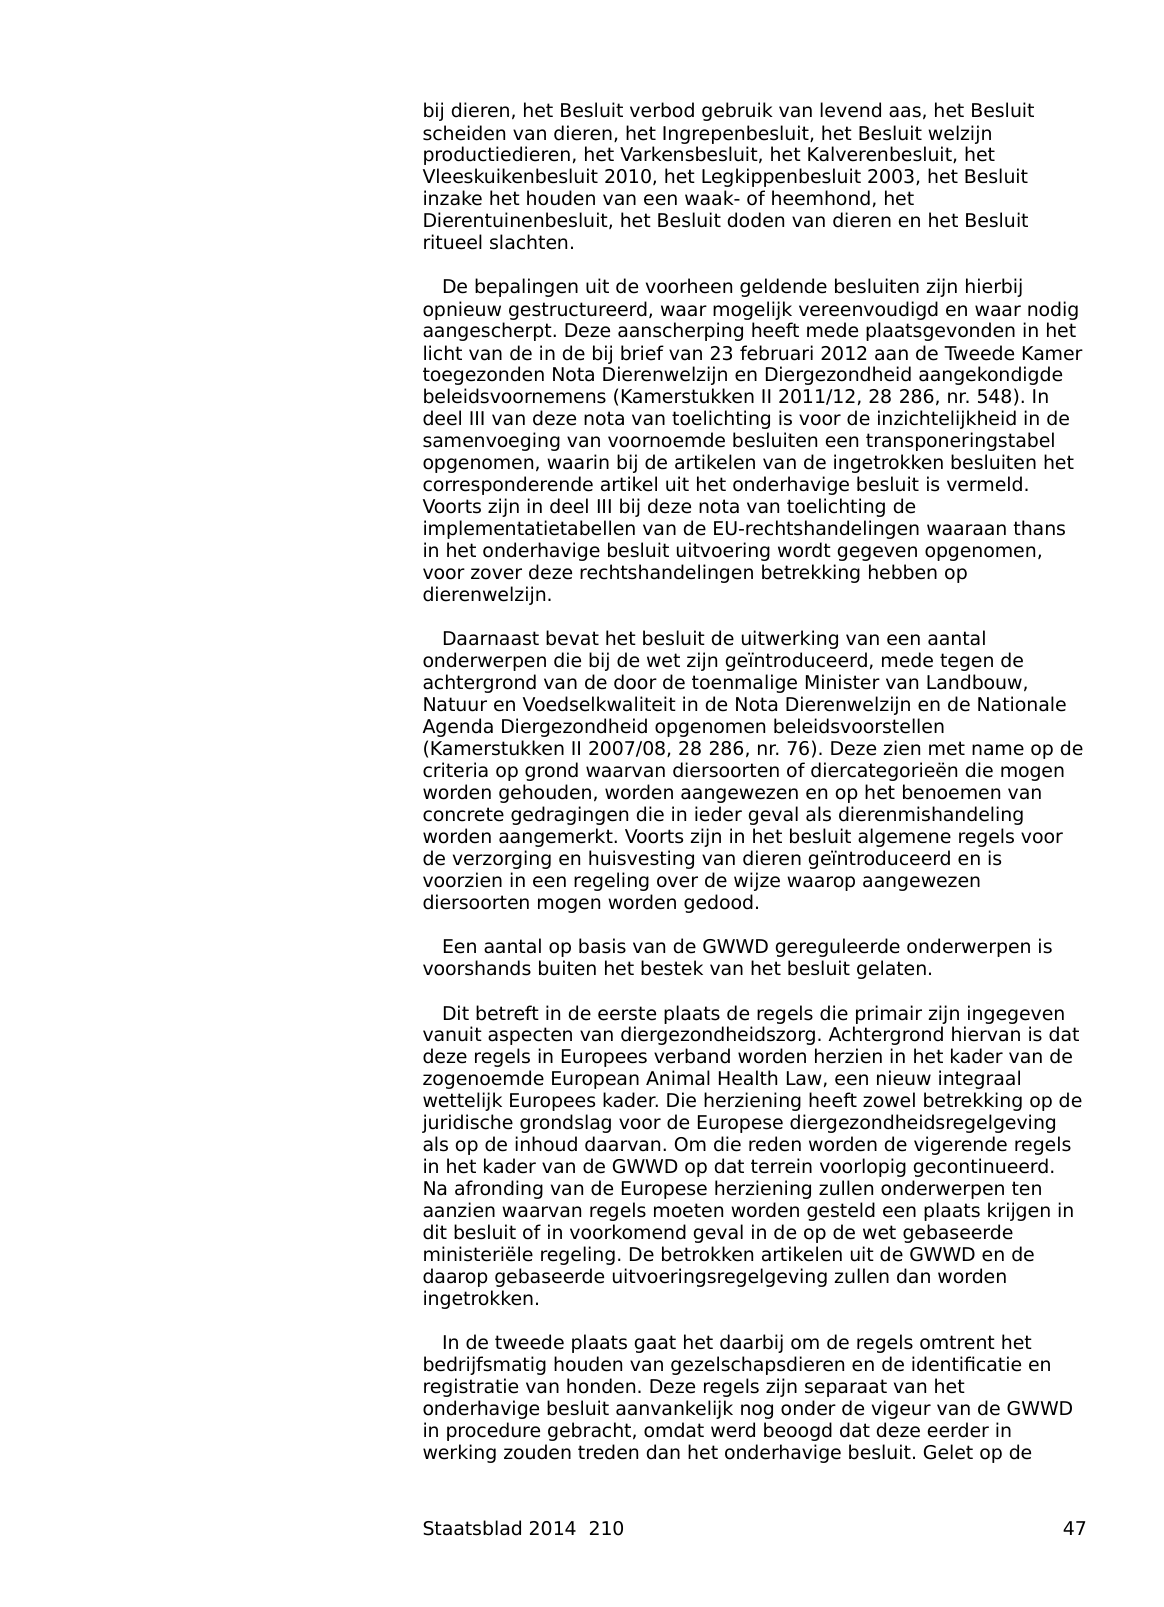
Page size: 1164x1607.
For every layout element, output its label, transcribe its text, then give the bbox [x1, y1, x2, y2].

text bij dieren, het Besluit verbod gebruik van levend aas, het Besluit scheiden van dieren, het Ingrepenbesluit, het Besluit welzijn productiedieren, het Varkensbesluit, het Kalverenbesluit, het Vleeskuikenbesluit 2010, het Legkippenbesluit 2003, het Besluit inzake het houden van een waak- of heemhond, het Dierentuinenbesluit, het Besluit doden van dieren en het Besluit ritueel slachten. [422, 100, 1087, 254]
text Een aantal op basis van de GWWD gereguleerde onderwerpen is voorshands buiten het bestek van het besluit gelaten. [422, 936, 1087, 980]
text In de tweede plaats gaat het daarbij om de regels omtrent het bedrijfsmatig houden van gezelschapsdieren en de identificatie en registratie van honden. Deze regels zijn separaat van het onderhavige besluit aanvankelijk nog onder de vigeur van de GWWD in procedure gebracht, omdat werd beoogd dat deze eerder in werking zouden treden dan het onderhavige besluit. Gelet op de [422, 1332, 1087, 1464]
text De bepalingen uit de voorheen geldende besluiten zijn hierbij opnieuw gestructureerd, waar mogelijk vereenvoudigd en waar nodig aangescherpt. Deze aanscherping heeft mede plaatsgevonden in het licht van de in de bij brief van 23 februari 2012 aan de Tweede Kamer toegezonden Nota Dierenwelzijn en Diergezondheid aangekondigde beleidsvoornemens (Kamerstukken II 2011/12, 28 286, nr. 548). In deel III van deze nota van toelichting is voor de inzichtelijkheid in de samenvoeging van voornoemde besluiten een transponeringstabel opgenomen, waarin bij de artikelen van de ingetrokken besluiten het corresponderende artikel uit het onderhavige besluit is vermeld. Voorts zijn in deel III bij deze nota van toelichting de implementatietabellen van de EU-rechtshandelingen waaraan thans in het onderhavige besluit uitvoering wordt gegeven opgenomen, voor zover deze rechtshandelingen betrekking hebben op dierenwelzijn. [422, 276, 1087, 606]
text Daarnaast bevat het besluit de uitwerking van een aantal onderwerpen die bij de wet zijn geïntroduceerd, mede tegen de achtergrond van de door de toenmalige Minister van Landbouw, Natuur en Voedselkwaliteit in de Nota Dierenwelzijn en de Nationale Agenda Diergezondheid opgenomen beleidsvoorstellen (Kamerstukken II 2007/08, 28 286, nr. 76). Deze zien met name op de criteria op grond waarvan diersoorten of diercategorieën die mogen worden gehouden, worden aangewezen en op het benoemen van concrete gedragingen die in ieder geval als dierenmishandeling worden aangemerkt. Voorts zijn in het besluit algemene regels voor de verzorging en huisvesting van dieren geïntroduceerd en is voorzien in een regeling over de wijze waarop aangewezen diersoorten mogen worden gedood. [422, 628, 1087, 914]
text Dit betreft in de eerste plaats de regels die primair zijn ingegeven vanuit aspecten van diergezondheidszorg. Achtergrond hiervan is dat deze regels in Europees verband worden herzien in het kader van de zogenoemde European Animal Health Law, een nieuw integraal wettelijk Europees kader. Die herziening heeft zowel betrekking op de juridische grondslag voor de Europese diergezondheidsregelgeving als op de inhoud daarvan. Om die reden worden de vigerende regels in het kader van de GWWD op dat terrein voorlopig gecontinueerd. Na afronding van de Europese herziening zullen onderwerpen ten aanzien waarvan regels moeten worden gesteld een plaats krijgen in dit besluit of in voorkomend geval in de op de wet gebaseerde ministeriële regeling. De betrokken artikelen uit de GWWD en de daarop gebaseerde uitvoeringsregelgeving zullen dan worden ingetrokken. [422, 1002, 1087, 1310]
